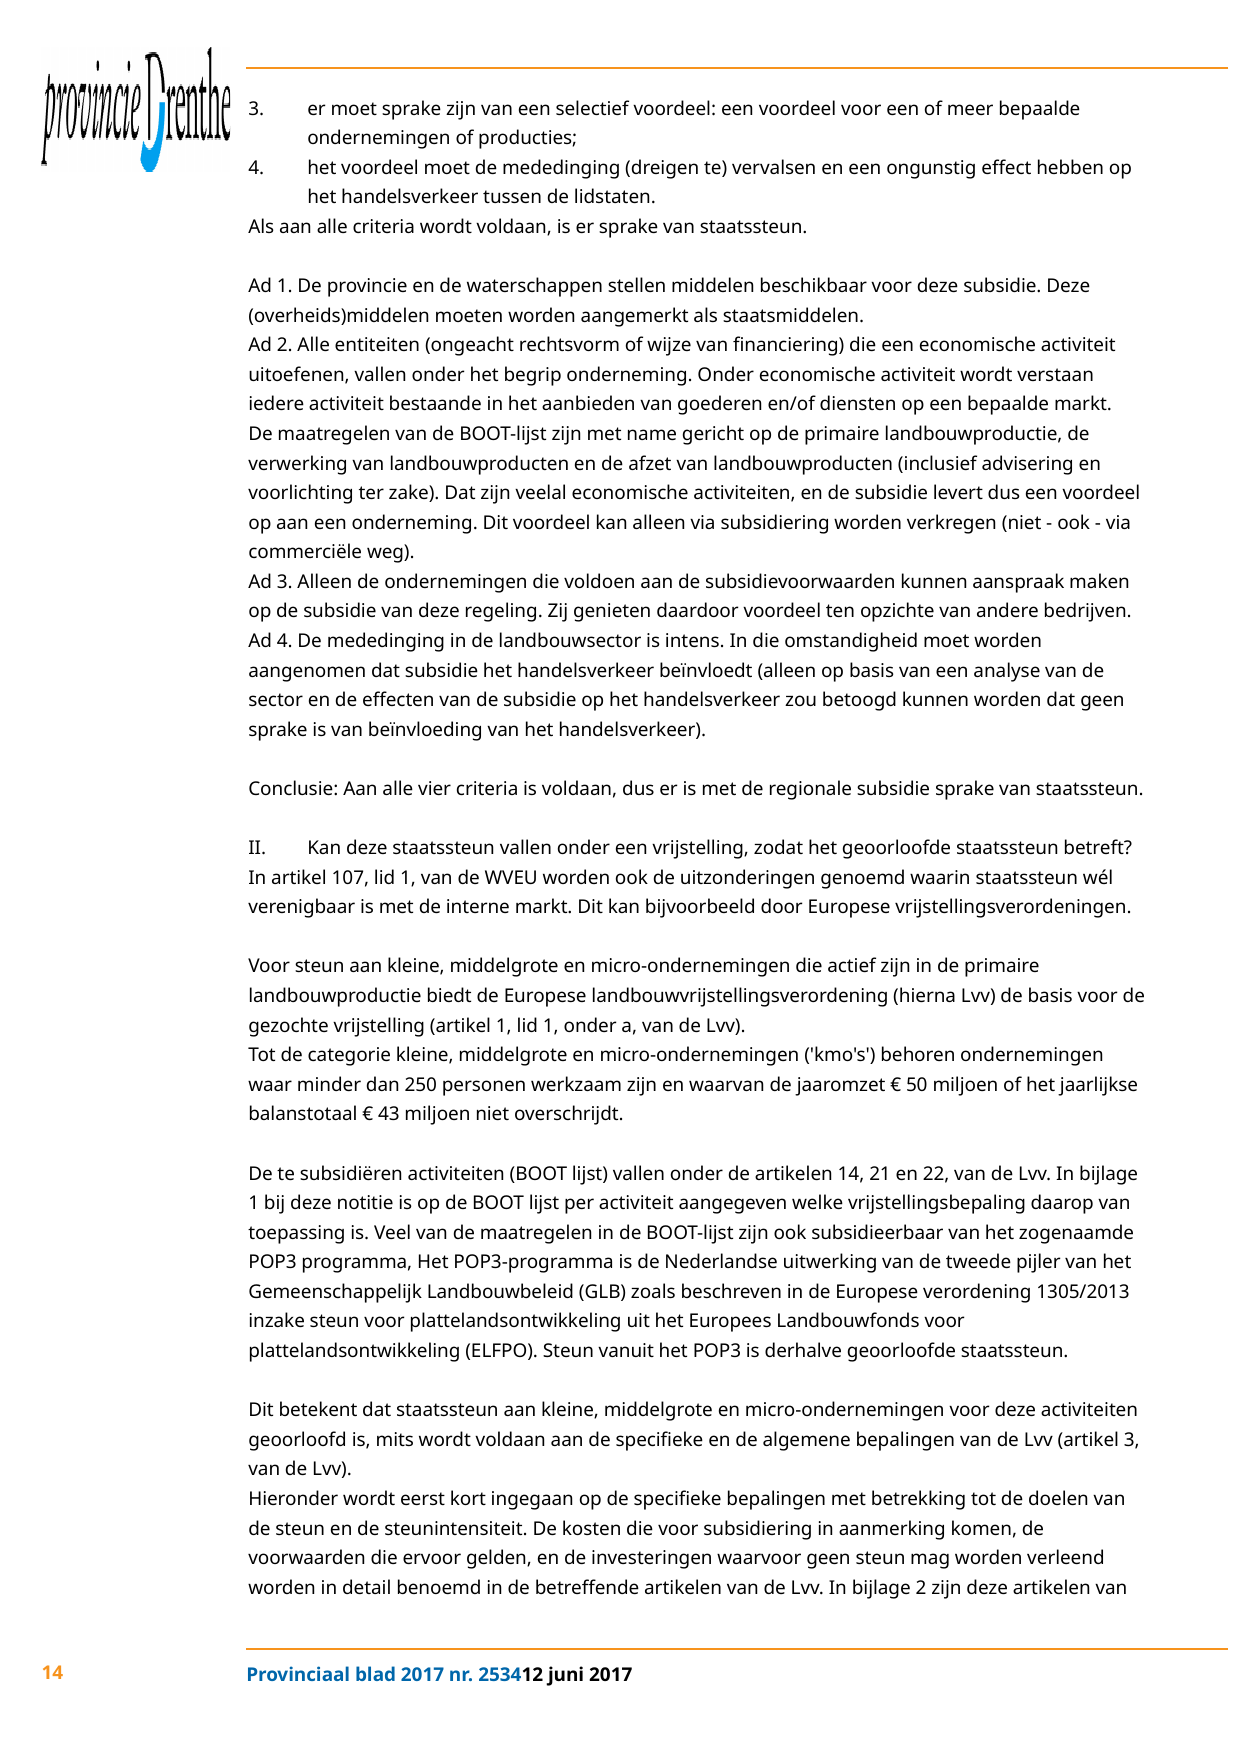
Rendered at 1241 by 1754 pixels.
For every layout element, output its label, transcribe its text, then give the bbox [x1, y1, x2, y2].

text Ad 3. Alleen de ondernemingen die voldoen aan de subsidievoorwaarden kunnen aanspraak maken op de subsidie van deze regeling. Zij genieten daardoor voordeel ten opzichte van andere bedrijven. [248, 568, 1152, 623]
list het voordeel moet de mededinging (dreigen te) vervalsen en een ongunstig effect hebben op het handelsverkeer tussen de lidstaten. [248, 154, 1152, 209]
text Conclusie: Aan alle vier criteria is voldaan, dus er is met de regionale subsidie sprake van staatssteun. [248, 775, 1152, 801]
text De te subsidiëren activiteiten (BOOT lijst) vallen onder de artikelen 14, 21 en 22, van de Lvv. In bijlage 1 bij deze notitie is op de BOOT lijst per activiteit aangegeven welke vrijstellingsbepaling daarop van toepassing is. Veel van de maatregelen in de BOOT-lijst zijn ook subsidieerbaar van het zogenaamde POP3 programma, Het POP3-programma is de Nederlandse uitwerking van de tweede pijler van het Gemeenschappelijk Landbouwbeleid (GLB) zoals beschreven in de Europese verordening 1305/2013 inzake steun voor plattelandsontwikkeling uit het Europees Landbouwfonds voor plattelandsontwikkeling (ELFPO). Steun vanuit het POP3 is derhalve geoorloofde staatssteun. [248, 1160, 1152, 1363]
text Ad 1. De provincie en de waterschappen stellen middelen beschikbaar voor deze subsidie. Deze (overheids)middelen moeten worden aangemerkt als staatsmiddelen. [248, 272, 1152, 328]
text De maatregelen van de BOOT-lijst zijn met name gericht op de primaire landbouwproductie, de verwerking van landbouwproducten en de afzet van landbouwproducten (inclusief advisering en voorlichting ter zake). Dat zijn veelal economische activiteiten, en de subsidie levert dus een voordeel op aan een onderneming. Dit voordeel kan alleen via subsidiering worden verkregen (niet - ook - via commerciële weg). [248, 420, 1152, 564]
picture [41, 47, 231, 172]
list er moet sprake zijn van een selectief voordeel: een voordeel voor een of meer bepaalde ondernemingen of producties; [248, 95, 1152, 150]
text Hieronder wordt eerst kort ingegaan op de specifieke bepalingen met betrekking tot de doelen van de steun en de steunintensiteit. De kosten die voor subsidiering in aanmerking komen, de voorwaarden die ervoor gelden, en de investeringen waarvoor geen steun mag worden verleend worden in detail benoemd in de betreffende artikelen van de Lvv. In bijlage 2 zijn deze artikelen van [248, 1485, 1152, 1600]
text Ad 4. De mededinging in de landbouwsector is intens. In die omstandigheid moet worden aangenomen dat subsidie het handelsverkeer beïnvloedt (alleen op basis van een analyse van de sector en de effecten van de subsidie op het handelsverkeer zou betoogd kunnen worden dat geen sprake is van beïnvloeding van het handelsverkeer). [248, 627, 1152, 742]
text Voor steun aan kleine, middelgrote en micro-ondernemingen die actief zijn in de primaire landbouwproductie biedt de Europese landbouwvrijstellingsverordening (hierna Lvv) de basis voor de gezochte vrijstelling (artikel 1, lid 1, onder a, van de Lvv). [248, 953, 1152, 1038]
text Ad 2. Alle entiteiten (ongeacht rechtsvorm of wijze van financiering) die een economische activiteit uitoefenen, vallen onder het begrip onderneming. Onder economische activiteit wordt verstaan iedere activiteit bestaande in het aanbieden van goederen en/of diensten op een bepaalde markt. [248, 331, 1152, 416]
list Kan deze staatssteun vallen onder een vrijstelling, zodat het geoorloofde staatssteun betreft? [248, 834, 1152, 860]
text In artikel 107, lid 1, van de WVEU worden ook de uitzonderingen genoemd waarin staatssteun wél verenigbaar is met de interne markt. Dit kan bijvoorbeeld door Europese vrijstellingsverordeningen. [248, 864, 1152, 919]
text Als aan alle criteria wordt voldaan, is er sprake van staatssteun. [248, 213, 1152, 239]
text Tot de categorie kleine, middelgrote en micro-ondernemingen ('kmo's') behoren ondernemingen waar minder dan 250 personen werkzaam zijn en waarvan de jaaromzet € 50 miljoen of het jaarlijkse balanstotaal € 43 miljoen niet overschrijdt. [248, 1041, 1152, 1126]
text Dit betekent dat staatssteun aan kleine, middelgrote en micro-ondernemingen voor deze activiteiten geoorloofd is, mits wordt voldaan aan de specifieke en de algemene bepalingen van de Lvv (artikel 3, van de Lvv). [248, 1396, 1152, 1481]
